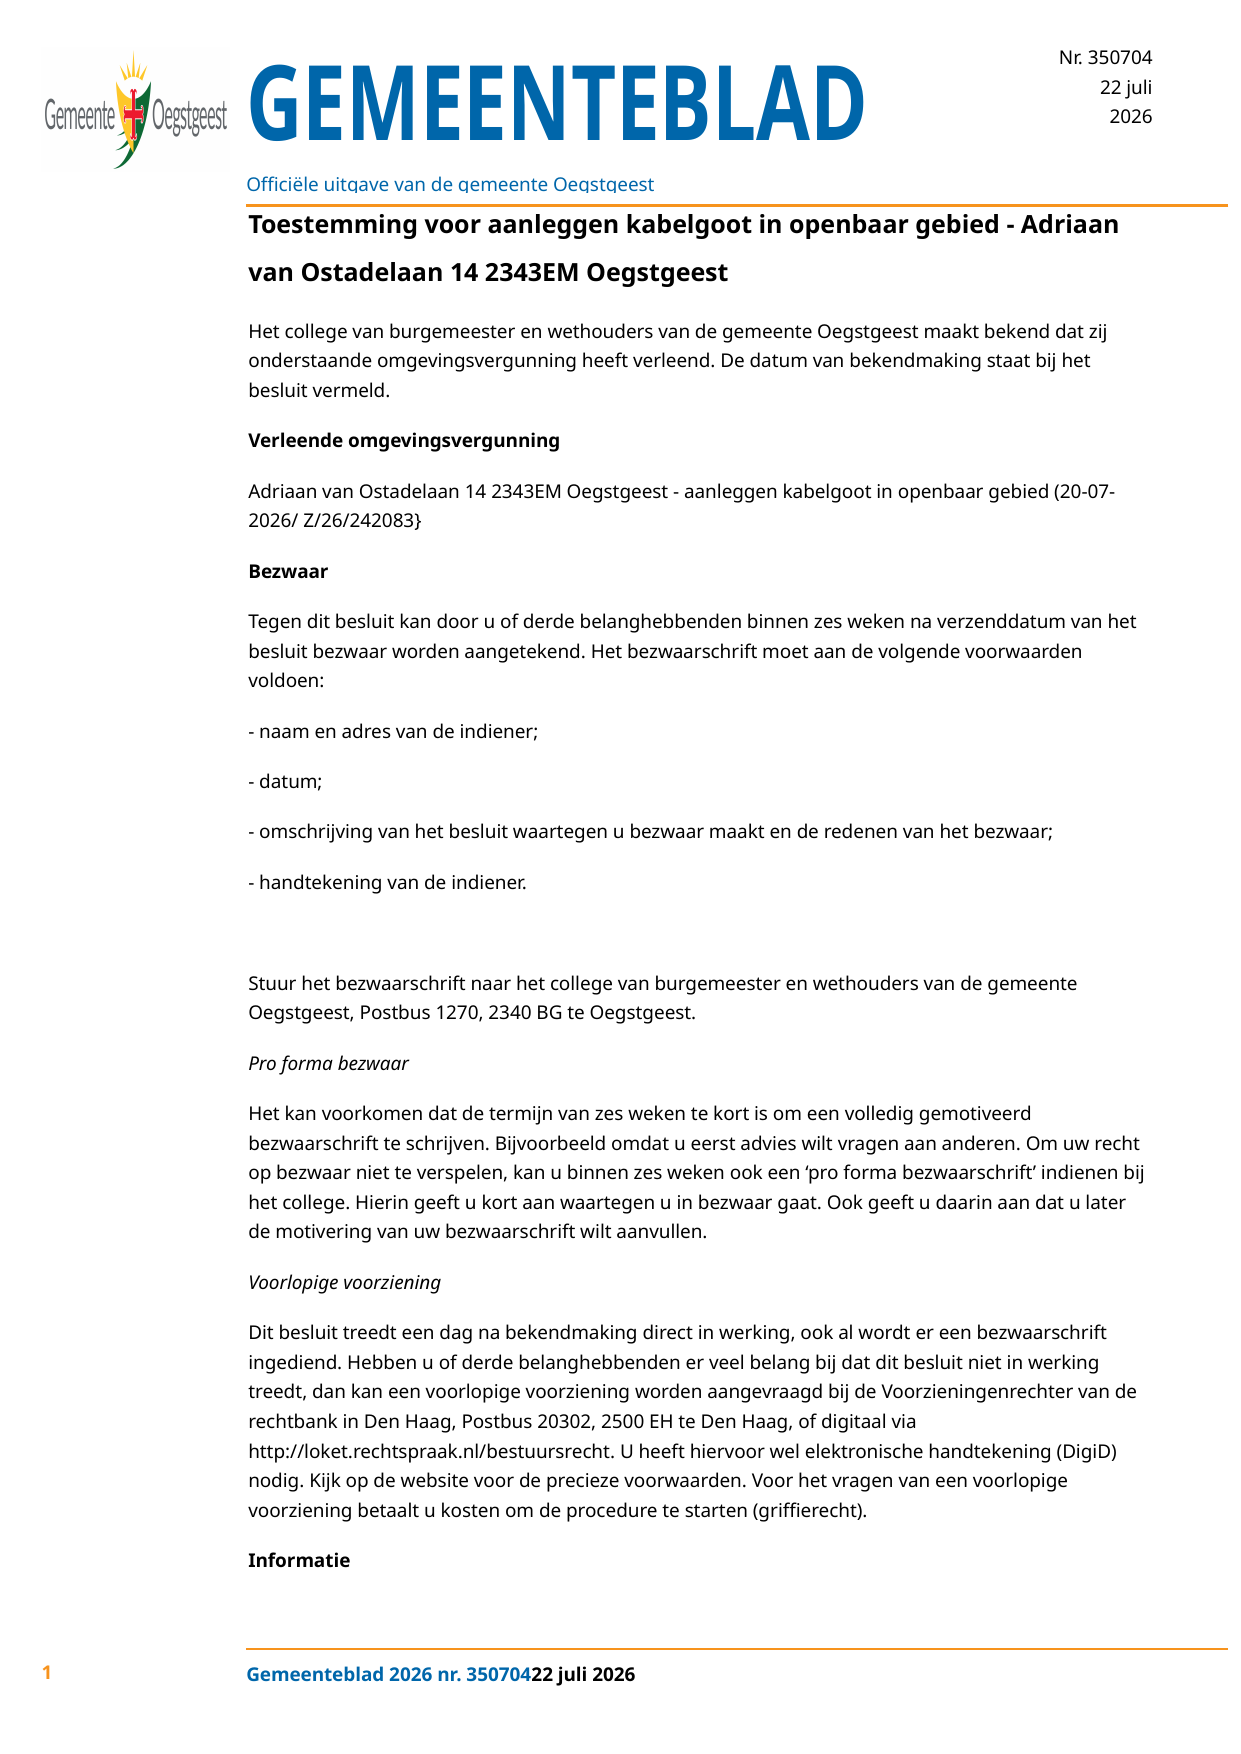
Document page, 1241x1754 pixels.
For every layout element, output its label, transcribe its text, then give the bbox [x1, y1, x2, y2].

text Tegen dit besluit kan door u of derde belanghebbenden binnen zes weken na verzenddatum van het besluit bezwaar worden aangetekend. Het bezwaarschrift moet aan de volgende voorwaarden voldoen: [248, 608, 1152, 693]
text - handtekening van de indiener. [248, 869, 1152, 895]
text Voorlopige voorziening [248, 1269, 1152, 1295]
text Het college van burgemeester en wethouders van de gemeente Oegstgeest maakt bekend dat zij onderstaande omgevingsvergunning heeft verleend. De datum van bekendmaking staat bij het besluit vermeld. [248, 318, 1152, 403]
text - omschrijving van het besluit waartegen u bezwaar maakt en de redenen van het bezwaar; [248, 819, 1152, 844]
text Stuur het bezwaarschrift naar het college van burgemeester en wethouders van de gemeente Oegstgeest, Postbus 1270, 2340 BG te Oegstgeest. [248, 970, 1152, 1025]
text Dit besluit treedt een dag na bekendmaking direct in werking, ook al wordt er een bezwaarschrift ingediend. Hebben u of derde belanghebbenden er veel belang bij dat dit besluit niet in werking treedt, dan kan een voorlopige voorziening worden aangevraagd bij de Voorzieningenrechter van de rechtbank in Den Haag, Postbus 20302, 2500 EH te Den Haag, of digitaal via http://loket.rechtspraak.nl/bestuursrecht. U heeft hiervoor wel elektronische handtekening (DigiD) nodig. Kijk op de website voor de precieze voorwaarden. Voor het vragen van een voorlopige voorziening betaalt u kosten om de procedure te starten (griffierecht). [248, 1319, 1152, 1523]
text Bezwaar [248, 558, 1152, 584]
text - naam en adres van de indiener; [248, 718, 1152, 744]
text Toestemming voor aanleggen kabelgoot in openbaar gebied - Adriaan van Ostadelaan 14 2343EM Oegstgeest [248, 207, 1152, 288]
text Informatie [248, 1547, 1152, 1573]
text Verleende omgevingsvergunning [248, 427, 1152, 453]
text Pro forma bezwaar [248, 1050, 1152, 1076]
text Adriaan van Ostadelaan 14 2343EM Oegstgeest - aanleggen kabelgoot in openbaar gebied (20-07-2026/ Z/26/242083} [248, 478, 1152, 533]
text - datum; [248, 768, 1152, 794]
text Het kan voorkomen dat de termijn van zes weken te kort is om een volledig gemotiveerd bezwaarschrift te schrijven. Bijvoorbeeld omdat u eerst advies wilt vragen aan anderen. Om uw recht op bezwaar niet te verspelen, kan u binnen zes weken ook een ‘pro forma bezwaarschrift’ indienen bij het college. Hierin geeft u kort aan waartegen u in bezwaar gaat. Ook geeft u daarin aan dat u later de motivering van uw bezwaarschrift wilt aanvullen. [248, 1100, 1152, 1244]
picture [41, 47, 231, 172]
